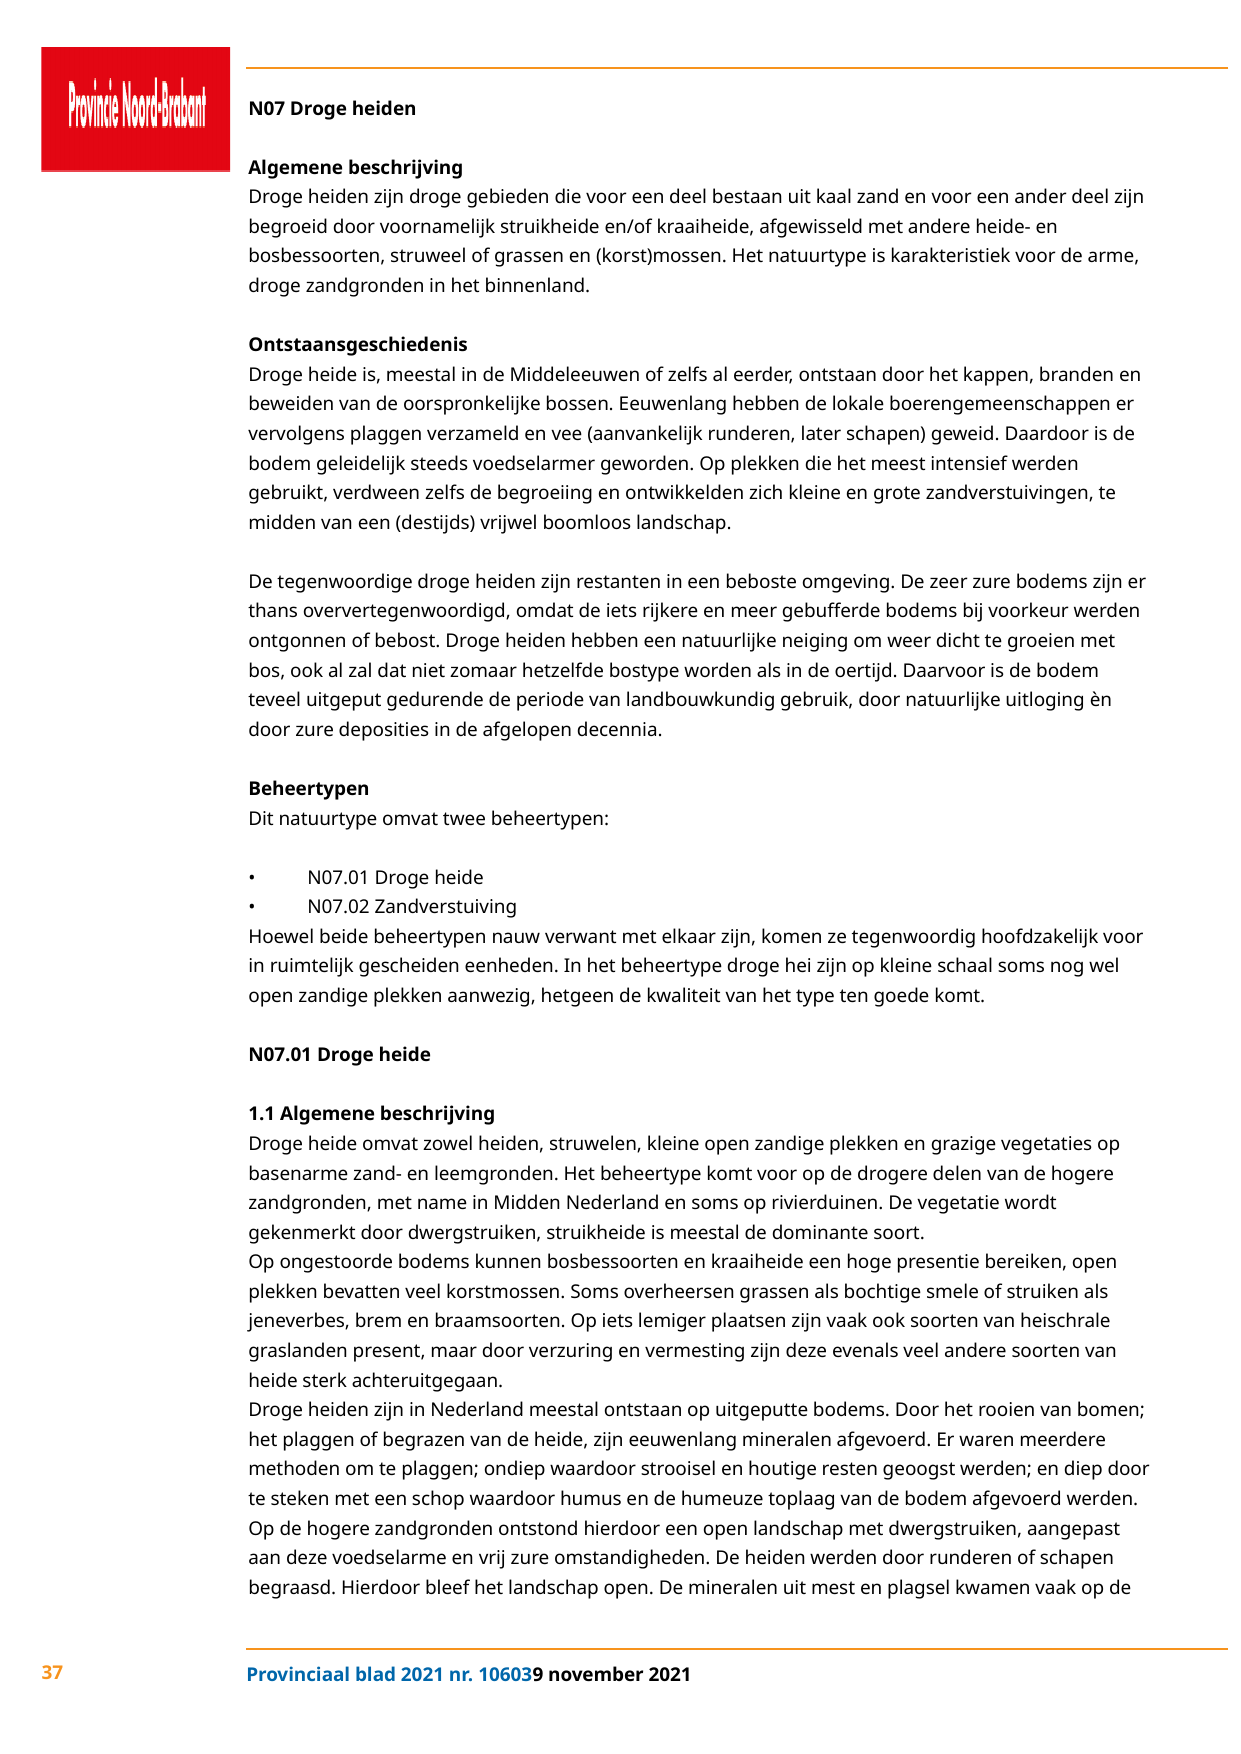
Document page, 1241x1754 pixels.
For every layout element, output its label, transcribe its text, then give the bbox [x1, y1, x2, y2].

text Droge heiden zijn in Nederland meestal ontstaan op uitgeputte bodems. Door het rooien van bomen; het plaggen of begrazen van de heide, zijn eeuwenlang mineralen afgevoerd. Er waren meerdere methoden om te plaggen; ondiep waardoor strooisel en houtige resten geoogst werden; en diep door te steken met een schop waardoor humus en de humeuze toplaag van de bodem afgevoerd werden. Op de hogere zandgronden ontstond hierdoor een open landschap met dwergstruiken, aangepast aan deze voedselarme en vrij zure omstandigheden. De heiden werden door runderen of schapen begraasd. Hierdoor bleef het landschap open. De mineralen uit mest en plagsel kwamen vaak op de [248, 1396, 1152, 1600]
text Droge heide is, meestal in de Middeleeuwen of zelfs al eerder, ontstaan door het kappen, branden en beweiden van de oorspronkelijke bossen. Eeuwenlang hebben de lokale boerengemeenschappen er vervolgens plaggen verzameld en vee (aanvankelijk runderen, later schapen) geweid. Daardoor is de bodem geleidelijk steeds voedselarmer geworden. Op plekken die het meest intensief werden gebruikt, verdween zelfs de begroeiing en ontwikkelden zich kleine en grote zandverstuivingen, te midden van een (destijds) vrijwel boomloos landschap. [248, 361, 1152, 535]
text Op ongestoorde bodems kunnen bosbessoorten en kraaiheide een hoge presentie bereiken, open plekken bevatten veel korstmossen. Soms overheersen grassen als bochtige smele of struiken als jeneverbes, brem en braamsoorten. Op iets lemiger plaatsen zijn vaak ook soorten van heischrale graslanden present, maar door verzuring en vermesting zijn deze evenals veel andere soorten van heide sterk achteruitgegaan. [248, 1248, 1152, 1393]
text De tegenwoordige droge heiden zijn restanten in een beboste omgeving. De zeer zure bodems zijn er thans oververtegenwoordigd, omdat de iets rijkere en meer gebufferde bodems bij voorkeur werden ontgonnen of bebost. Droge heiden hebben een natuurlijke neiging om weer dicht te groeien met bos, ook al zal dat niet zomaar hetzelfde bostype worden als in de oertijd. Daarvoor is de bodem teveel uitgeput gedurende de periode van landbouwkundig gebruik, door natuurlijke uitloging èn door zure deposities in de afgelopen decennia. [248, 568, 1152, 742]
picture [41, 47, 231, 172]
text Dit natuurtype omvat twee beheertypen: [248, 805, 1152, 831]
list N07.01 Droge heide [248, 864, 1152, 890]
list N07.02 Zandverstuiving [248, 893, 1152, 919]
text 1.1 Algemene beschrijving [248, 1101, 1152, 1126]
text Ontstaansgeschiedenis [248, 331, 1152, 357]
text Beheertypen [248, 775, 1152, 801]
text N07.01 Droge heide [248, 1041, 1152, 1067]
text Droge heiden zijn droge gebieden die voor een deel bestaan uit kaal zand en voor een ander deel zijn begroeid door voornamelijk struikheide en/of kraaiheide, afgewisseld met andere heide- en bosbessoorten, struweel of grassen en (korst)mossen. Het natuurtype is karakteristiek voor de arme, droge zandgronden in het binnenland. [248, 183, 1152, 298]
text N07 Droge heiden [248, 95, 1152, 121]
text Droge heide omvat zowel heiden, struwelen, kleine open zandige plekken en grazige vegetaties op basenarme zand- en leemgronden. Het beheertype komt voor op de drogere delen van de hogere zandgronden, met name in Midden Nederland en soms op rivierduinen. De vegetatie wordt gekenmerkt door dwergstruiken, struikheide is meestal de dominante soort. [248, 1130, 1152, 1245]
text Hoewel beide beheertypen nauw verwant met elkaar zijn, komen ze tegenwoordig hoofdzakelijk voor in ruimtelijk gescheiden eenheden. In het beheertype droge hei zijn op kleine schaal soms nog wel open zandige plekken aanwezig, hetgeen de kwaliteit van het type ten goede komt. [248, 923, 1152, 1008]
text Algemene beschrijving [248, 154, 1152, 180]
